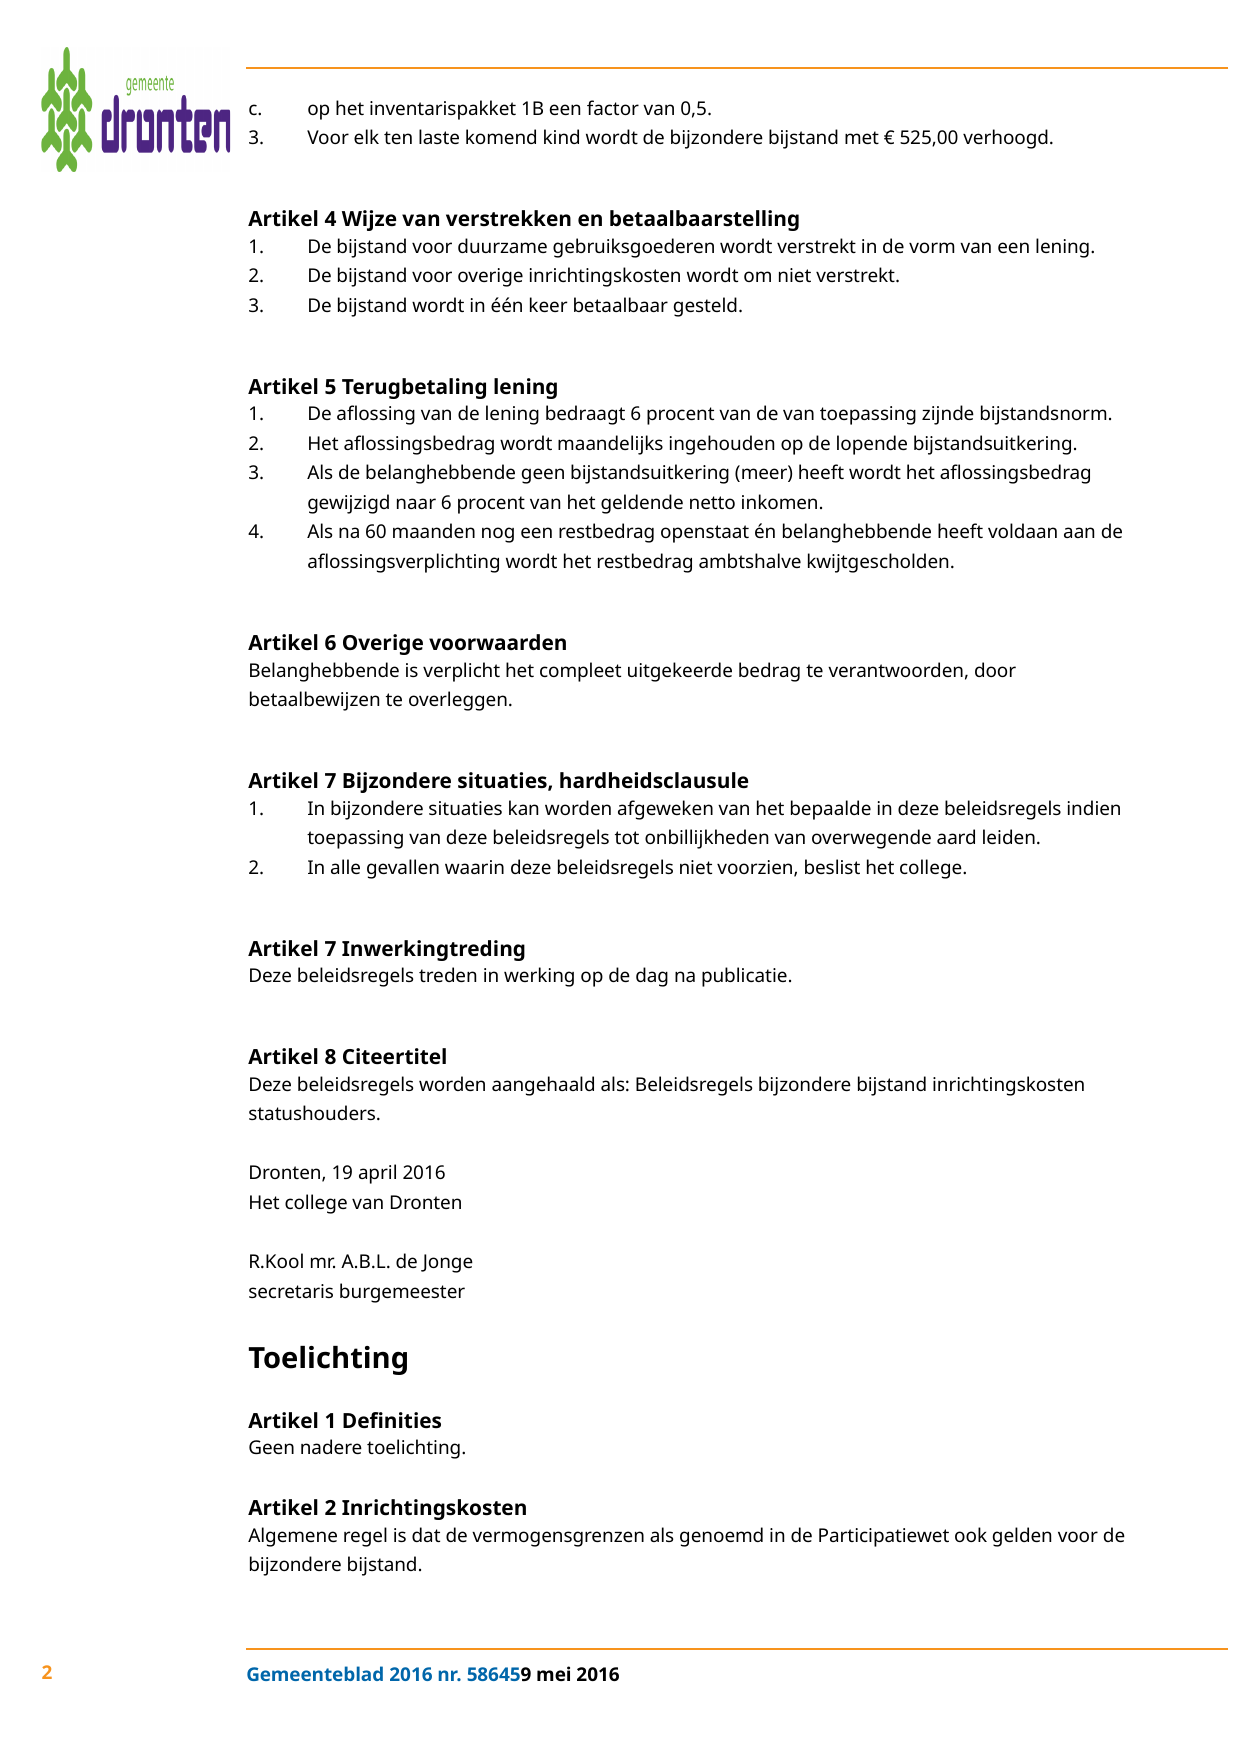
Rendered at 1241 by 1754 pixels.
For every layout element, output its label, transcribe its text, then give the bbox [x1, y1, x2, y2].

list Het aflossingsbedrag wordt maandelijks ingehouden op de lopende bijstandsuitkering. [248, 430, 1152, 456]
text Belanghebbende is verplicht het compleet uitgekeerde bedrag te verantwoorden, door betaalbewijzen te overleggen. [248, 657, 1152, 712]
text R.Kool mr. A.B.L. de Jonge [248, 1248, 1152, 1274]
list De aflossing van de lening bedraagt 6 procent van de van toepassing zijnde bijstandsnorm. [248, 400, 1152, 426]
list De bijstand wordt in één keer betaalbaar gesteld. [248, 292, 1152, 318]
text Artikel 8 Citeertitel [248, 1042, 1152, 1071]
text Dronten, 19 april 2016 [248, 1159, 1152, 1185]
text Deze beleidsregels worden aangehaald als: Beleidsregels bijzondere bijstand inrichtingskosten statushouders. [248, 1071, 1152, 1126]
list Als na 60 maanden nog een restbedrag openstaat én belanghebbende heeft voldaan aan de aflossingsverplichting wordt het restbedrag ambtshalve kwijtgescholden. [248, 519, 1152, 574]
text Het college van Dronten [248, 1189, 1152, 1215]
list De bijstand voor duurzame gebruiksgoederen wordt verstrekt in de vorm van een lening. [248, 233, 1152, 258]
text Artikel 7 Inwerkingtreding [248, 934, 1152, 962]
text Deze beleidsregels treden in werking op de dag na publicatie. [248, 962, 1152, 988]
text Artikel 1 Definities [248, 1406, 1152, 1434]
text secretaris burgemeester [248, 1278, 1152, 1304]
text Algemene regel is dat de vermogensgrenzen als genoemd in de Participatiewet ook gelden voor de bijzondere bijstand. [248, 1522, 1152, 1577]
text Toelichting [248, 1337, 1152, 1377]
list Als de belanghebbende geen bijstandsuitkering (meer) heeft wordt het aflossingsbedrag gewijzigd naar 6 procent van het geldende netto inkomen. [248, 459, 1152, 515]
list In alle gevallen waarin deze beleidsregels niet voorzien, beslist het college. [248, 854, 1152, 880]
text Artikel 4 Wijze van verstrekken en betaalbaarstelling [248, 204, 1152, 233]
list Voor elk ten laste komend kind wordt de bijzondere bijstand met € 525,00 verhoogd. [248, 124, 1152, 150]
text Geen nadere toelichting. [248, 1434, 1152, 1460]
list In bijzondere situaties kan worden afgeweken van het bepaalde in deze beleidsregels indien toepassing van deze beleidsregels tot onbillijkheden van overwegende aard leiden. [248, 795, 1152, 850]
text Artikel 5 Terugbetaling lening [248, 372, 1152, 400]
picture [41, 47, 231, 172]
text Artikel 7 Bijzondere situaties, hardheidsclausule [248, 766, 1152, 795]
text Artikel 2 Inrichtingskosten [248, 1493, 1152, 1522]
list De bijstand voor overige inrichtingskosten wordt om niet verstrekt. [248, 262, 1152, 288]
text Artikel 6 Overige voorwaarden [248, 628, 1152, 657]
list op het inventarispakket 1B een factor van 0,5. [248, 95, 1152, 121]
